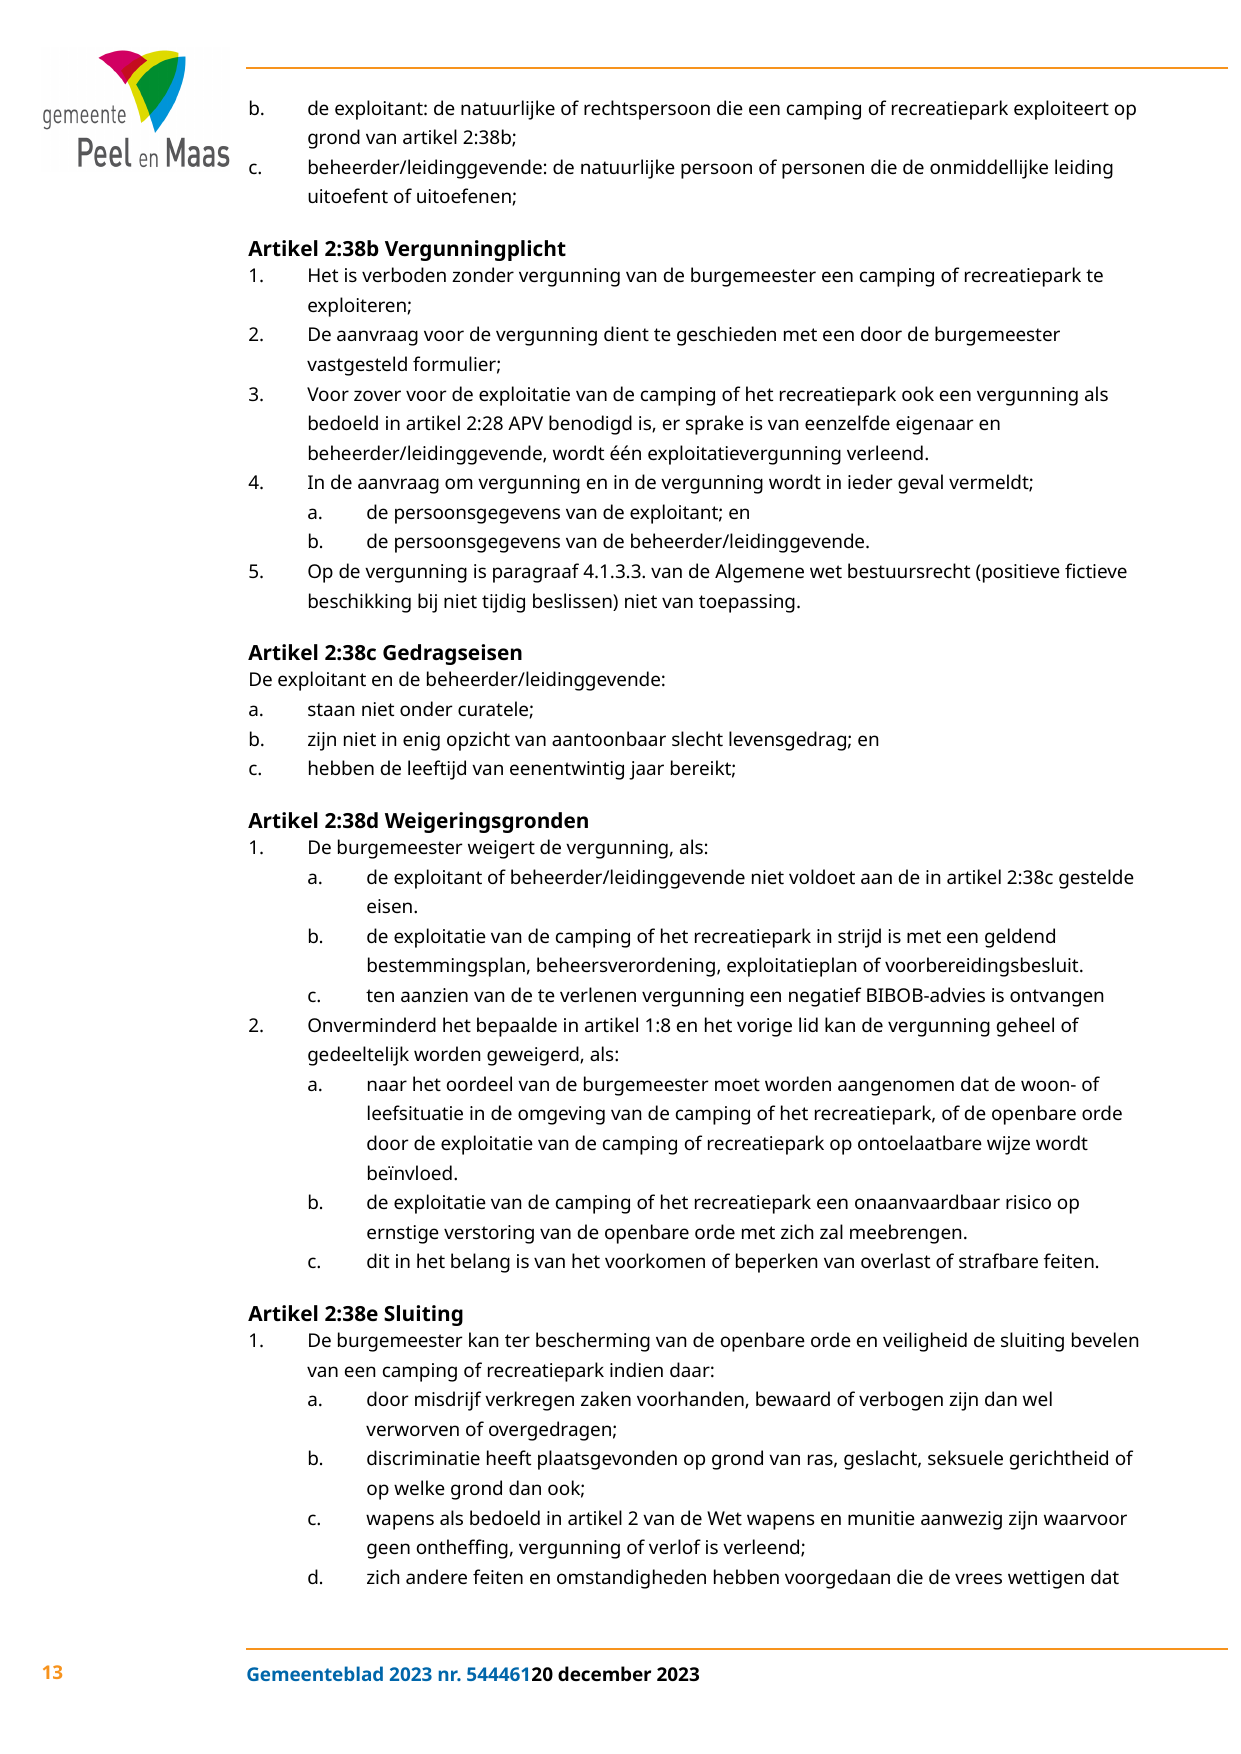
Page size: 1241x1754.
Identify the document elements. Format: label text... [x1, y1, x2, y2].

list ten aanzien van de te verlenen vergunning een negatief BIBOB-advies is ontvangen [307, 982, 1152, 1008]
text Artikel 2:38e Sluiting [248, 1299, 1152, 1327]
list de exploitatie van de camping of het recreatiepark een onaanvaardbaar risico op ernstige verstoring van de openbare orde met zich zal meebrengen. [307, 1189, 1152, 1244]
text Artikel 2:38d Weigeringsgronden [248, 806, 1152, 834]
list zijn niet in enig opzicht van aantoonbaar slecht levensgedrag; en [248, 726, 1152, 752]
list wapens als bedoeld in artikel 2 van de Wet wapens en munitie aanwezig zijn waarvoor geen ontheffing, vergunning of verlof is verleend; [307, 1505, 1152, 1560]
list staan niet onder curatele; [248, 696, 1152, 722]
list beheerder/leidinggevende: de natuurlijke persoon of personen die de onmiddellijke leiding uitoefent of uitoefenen; [248, 154, 1152, 209]
list hebben de leeftijd van eenentwintig jaar bereikt; [248, 755, 1152, 781]
list De burgemeester weigert de vergunning, als: [248, 834, 1152, 860]
list Op de vergunning is paragraaf 4.1.3.3. van de Algemene wet bestuursrecht (positieve fictieve beschikking bij niet tijdig beslissen) niet van toepassing. [248, 558, 1152, 613]
list de exploitant of beheerder/leidinggevende niet voldoet aan de in artikel 2:38c gestelde eisen. [307, 864, 1152, 919]
list discriminatie heeft plaatsgevonden op grond van ras, geslacht, seksuele gerichtheid of op welke grond dan ook; [307, 1446, 1152, 1501]
list de persoonsgegevens van de beheerder/leidinggevende. [307, 529, 1152, 554]
list naar het oordeel van de burgemeester moet worden aangenomen dat de woon- of leefsituatie in de omgeving van de camping of het recreatiepark, of de openbare orde door de exploitatie van de camping of recreatiepark op ontoelaatbare wijze wordt beïnvloed. [307, 1071, 1152, 1185]
text Artikel 2:38c Gedragseisen [248, 638, 1152, 667]
list de exploitant: de natuurlijke of rechtspersoon die een camping of recreatiepark exploiteert op grond van artikel 2:38b; [248, 95, 1152, 150]
list dit in het belang is van het voorkomen of beperken van overlast of strafbare feiten. [307, 1248, 1152, 1274]
list zich andere feiten en omstandigheden hebben voorgedaan die de vrees wettigen dat [307, 1564, 1152, 1590]
list De aanvraag voor de vergunning dient te geschieden met een door de burgemeester vastgesteld formulier; [248, 322, 1152, 377]
list In de aanvraag om vergunning en in de vergunning wordt in ieder geval vermeldt; [248, 469, 1152, 495]
list de exploitatie van de camping of het recreatiepark in strijd is met een geldend bestemmingsplan, beheersverordening, exploitatieplan of voorbereidingsbesluit. [307, 923, 1152, 978]
list Onverminderd het bepaalde in artikel 1:8 en het vorige lid kan de vergunning geheel of gedeeltelijk worden geweigerd, als: [248, 1012, 1152, 1067]
list Het is verboden zonder vergunning van de burgemeester een camping of recreatiepark te exploiteren; [248, 262, 1152, 318]
list de persoonsgegevens van de exploitant; en [307, 499, 1152, 525]
text Artikel 2:38b Vergunningplicht [248, 234, 1152, 262]
picture [41, 47, 231, 172]
list De burgemeester kan ter bescherming van de openbare orde en veiligheid de sluiting bevelen van een camping of recreatiepark indien daar: [248, 1327, 1152, 1383]
text De exploitant en de beheerder/leidinggevende: [248, 667, 1152, 692]
list Voor zover voor de exploitatie van de camping of het recreatiepark ook een vergunning als bedoeld in artikel 2:28 APV benodigd is, er sprake is van eenzelfde eigenaar en beheerder/leidinggevende, wordt één exploitatievergunning verleend. [248, 381, 1152, 466]
list door misdrijf verkregen zaken voorhanden, bewaard of verbogen zijn dan wel verworven of overgedragen; [307, 1386, 1152, 1442]
